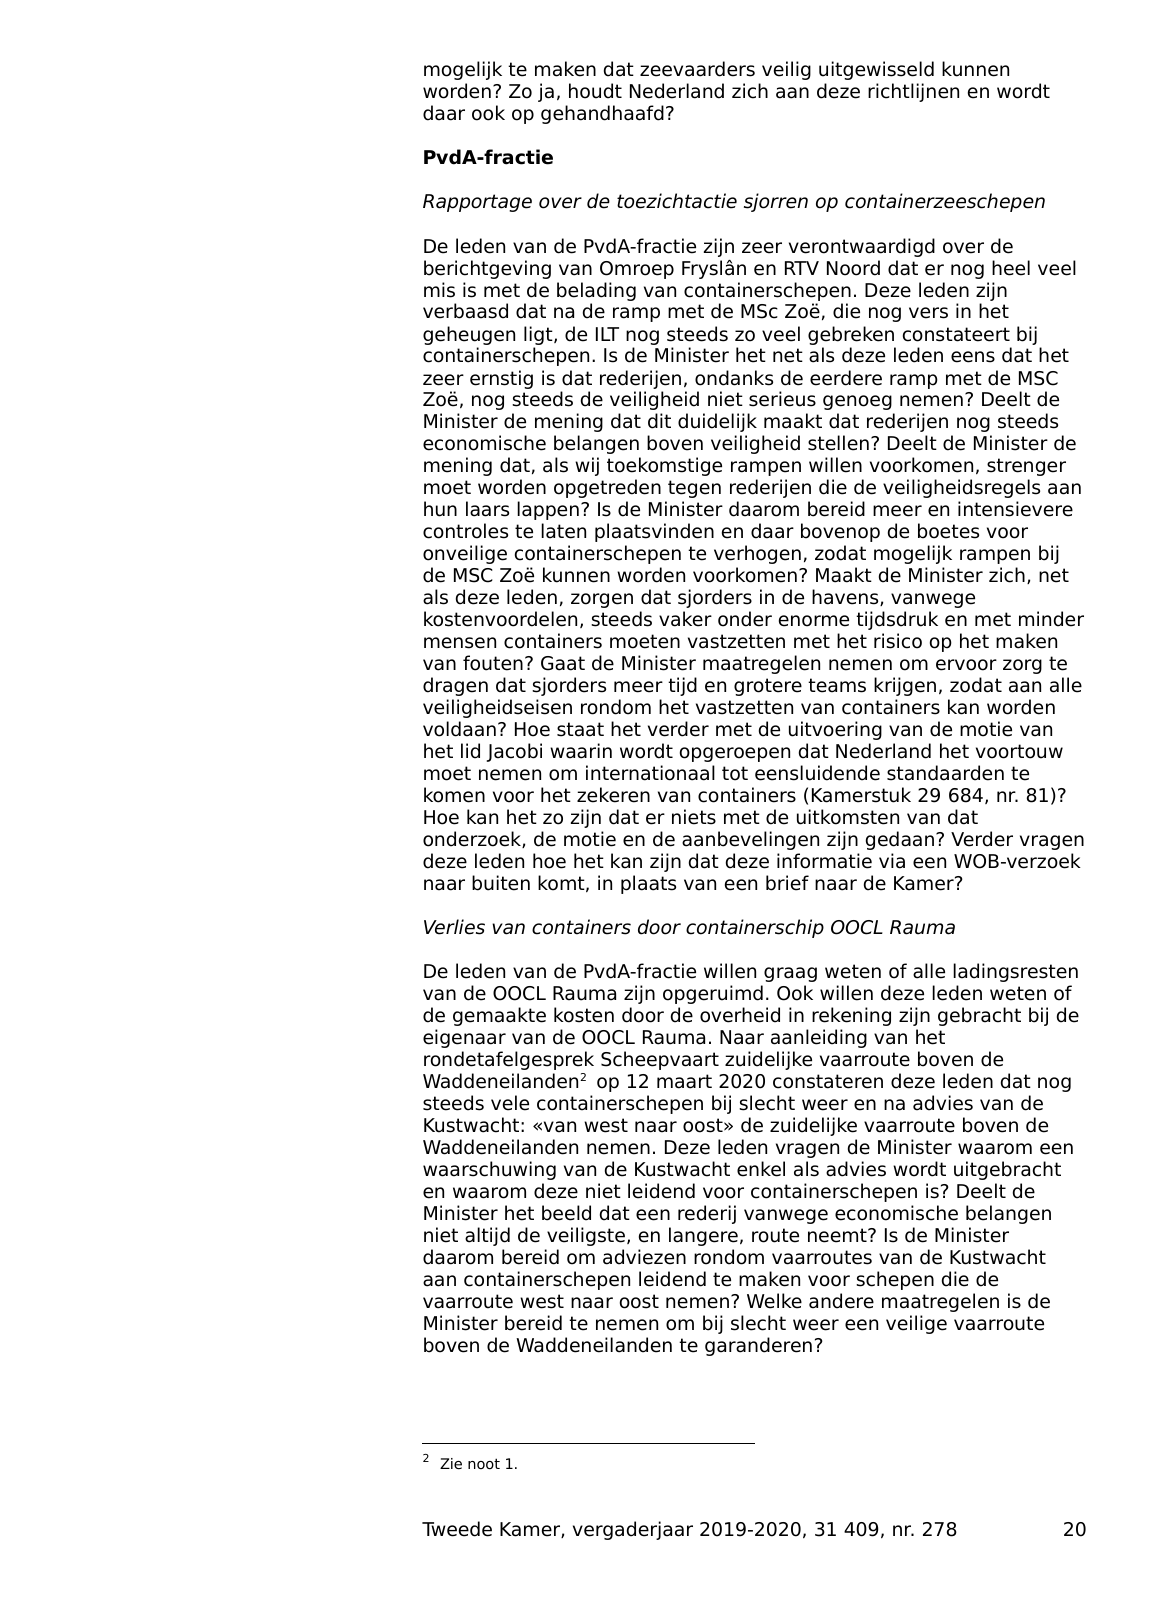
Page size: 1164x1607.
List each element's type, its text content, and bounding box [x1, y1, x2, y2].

subtitle Verlies van containers door containerschip OOCL Rauma [422, 917, 1087, 939]
text De leden van de PvdA-fractie zijn zeer verontwaardigd over de berichtgeving van Omroep Fryslân en RTV Noord dat er nog heel veel mis is met de belading van containerschepen. Deze leden zijn verbaasd dat na de ramp met de MSc Zoë, die nog vers in het geheugen ligt, de ILT nog steeds zo veel gebreken constateert bij containerschepen. Is de Minister het net als deze leden eens dat het zeer ernstig is dat rederijen, ondanks de eerdere ramp met de MSC Zoë, nog steeds de veiligheid niet serieus genoeg nemen? Deelt de Minister de mening dat dit duidelijk maakt dat rederijen nog steeds economische belangen boven veiligheid stellen? Deelt de Minister de mening dat, als wij toekomstige rampen willen voorkomen, strenger moet worden opgetreden tegen rederijen die de veiligheidsregels aan hun laars lappen? Is de Minister daarom bereid meer en intensievere controles te laten plaatsvinden en daar bovenop de boetes voor onveilige containerschepen te verhogen, zodat mogelijk rampen bij de MSC Zoë kunnen worden voorkomen? Maakt de Minister zich, net als deze leden, zorgen dat sjorders in de havens, vanwege kostenvoordelen, steeds vaker onder enorme tijdsdruk en met minder mensen containers moeten vastzetten met het risico op het maken van fouten? Gaat de Minister maatregelen nemen om ervoor zorg te dragen dat sjorders meer tijd en grotere teams krijgen, zodat aan alle veiligheidseisen rondom het vastzetten van containers kan worden voldaan? Hoe staat het verder met de uitvoering van de motie van het lid Jacobi waarin wordt opgeroepen dat Nederland het voortouw moet nemen om internationaal tot eensluidende standaarden te komen voor het zekeren van containers (Kamerstuk 29 684, nr. 81)? Hoe kan het zo zijn dat er niets met de uitkomsten van dat onderzoek, de motie en de aanbevelingen zijn gedaan? Verder vragen deze leden hoe het kan zijn dat deze informatie via een WOB-verzoek naar buiten komt, in plaats van een brief naar de Kamer? [422, 236, 1087, 895]
text Zie noot 1. [422, 1452, 1087, 1474]
subtitle PvdA-fractie [422, 147, 1087, 169]
subtitle Rapportage over de toezichtactie sjorren op containerzeeschepen [422, 191, 1087, 213]
text De leden van de PvdA-fractie willen graag weten of alle ladingsresten van de OOCL Rauma zijn opgeruimd. Ook willen deze leden weten of de gemaakte kosten door de overheid in rekening zijn gebracht bij de eigenaar van de OOCL Rauma. Naar aanleiding van het rondetafelgesprek Scheepvaart zuidelijke vaarroute boven de Waddeneilanden op 12 maart 2020 constateren deze leden dat nog steeds vele containerschepen bij slecht weer en na advies van de Kustwacht: «van west naar oost» de zuidelijke vaarroute boven de Waddeneilanden nemen. Deze leden vragen de Minister waarom een waarschuwing van de Kustwacht enkel als advies wordt uitgebracht en waarom deze niet leidend voor containerschepen is? Deelt de Minister het beeld dat een rederij vanwege economische belangen niet altijd de veiligste, en langere, route neemt? Is de Minister daarom bereid om adviezen rondom vaarroutes van de Kustwacht aan containerschepen leidend te maken voor schepen die de vaarroute west naar oost nemen? Welke andere maatregelen is de Minister bereid te nemen om bij slecht weer een veilige vaarroute boven de Waddeneilanden te garanderen? [422, 961, 1087, 1357]
text mogelijk te maken dat zeevaarders veilig uitgewisseld kunnen worden? Zo ja, houdt Nederland zich aan deze richtlijnen en wordt daar ook op gehandhaafd? [422, 59, 1087, 125]
